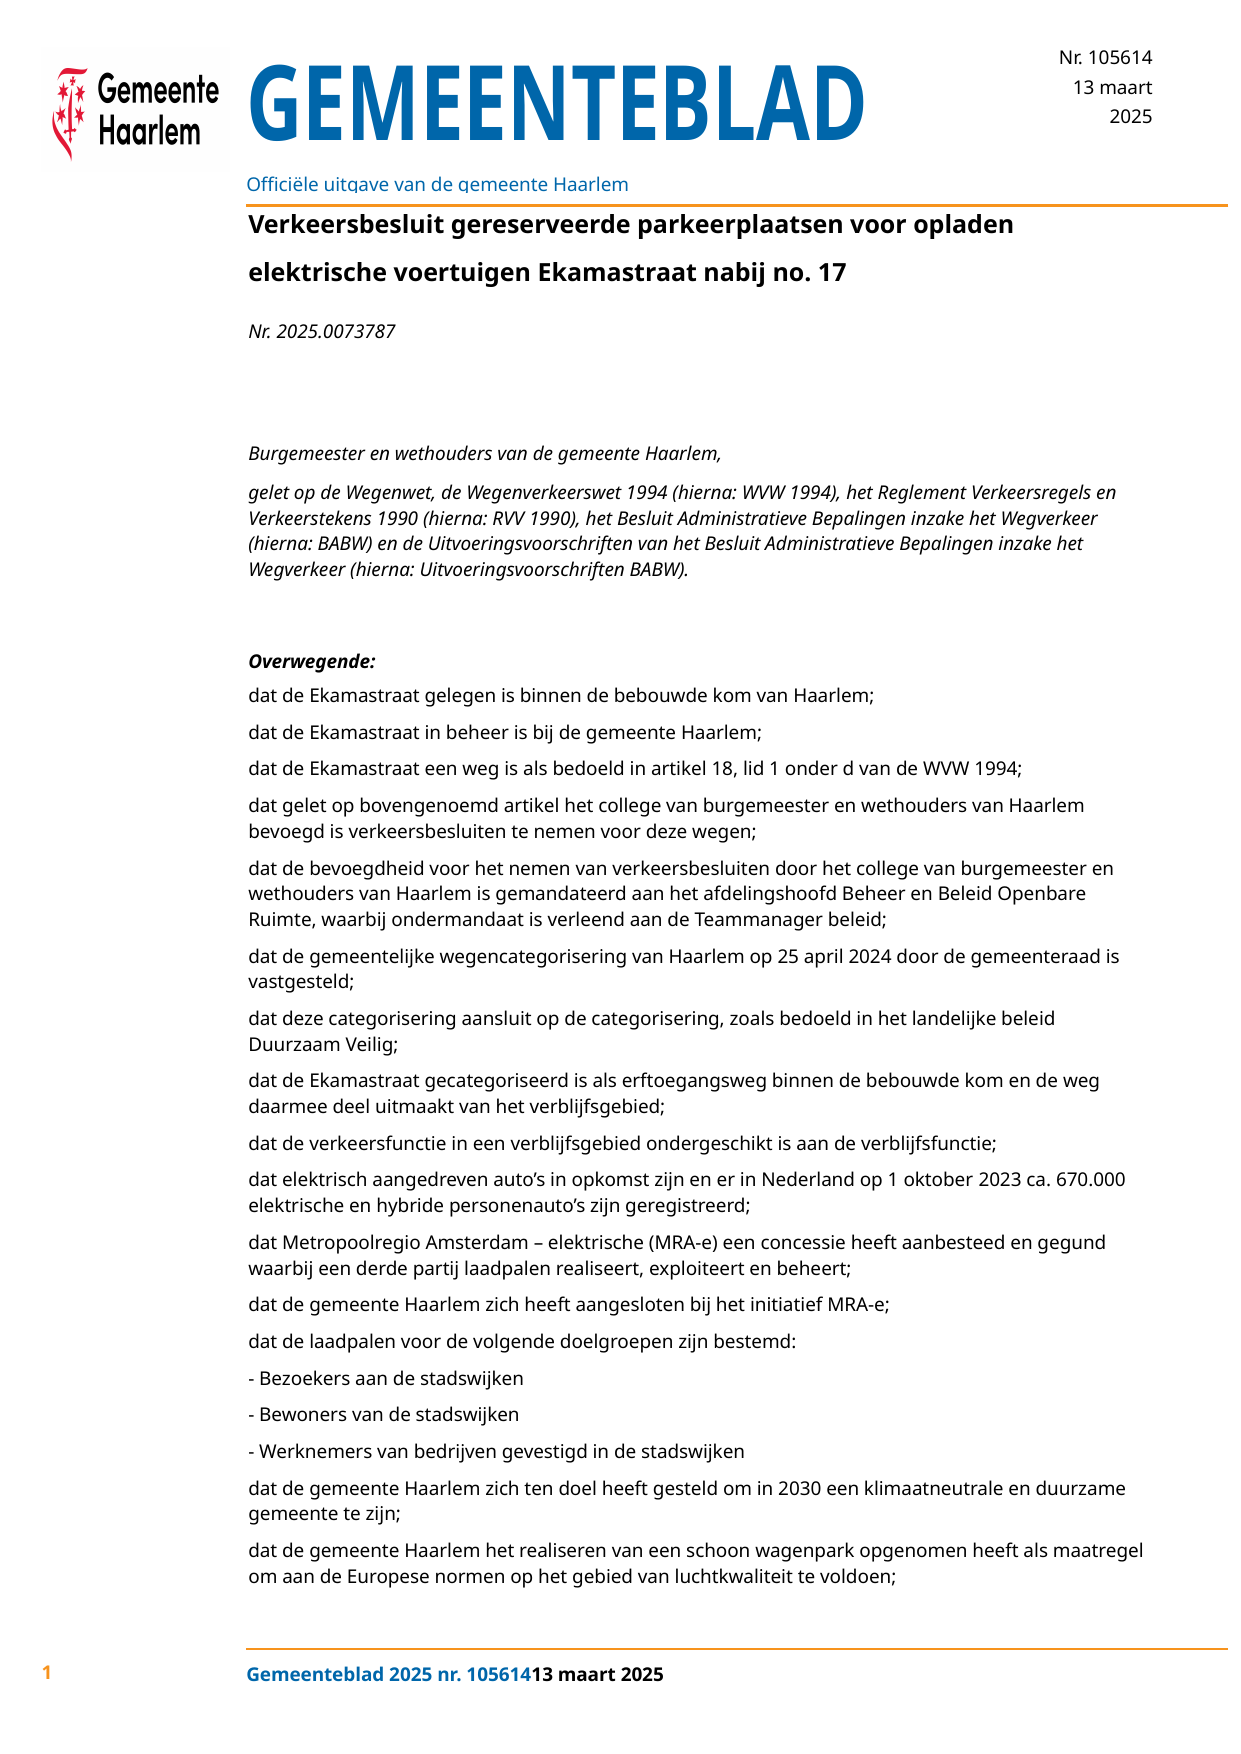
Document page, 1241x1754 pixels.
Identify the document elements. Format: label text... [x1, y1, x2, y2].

text dat de laadpalen voor de volgende doelgroepen zijn bestemd: [248, 1328, 1152, 1354]
text dat de bevoegdheid voor het nemen van verkeersbesluiten door het college van burgemeester en wethouders van Haarlem is gemandateerd aan het afdelingshoofd Beheer en Beleid Openbare Ruimte, waarbij ondermandaat is verleend aan de Teammanager beleid; [248, 855, 1152, 932]
text dat de gemeente Haarlem zich heeft aangesloten bij het initiatief MRA-e; [248, 1291, 1152, 1317]
picture [41, 47, 231, 172]
text Verkeersbesluit gereserveerde parkeerplaatsen voor opladen elektrische voertuigen Ekamastraat nabij no. 17 [248, 207, 1152, 288]
text dat de Ekamastraat in beheer is bij de gemeente Haarlem; [248, 719, 1152, 745]
text dat Metropoolregio Amsterdam – elektrische (MRA-e) een concessie heeft aanbesteed en gegund waarbij een derde partij laadpalen realiseert, exploiteert en beheert; [248, 1229, 1152, 1281]
text dat de gemeente Haarlem zich ten doel heeft gesteld om in 2030 een klimaatneutrale en duurzame gemeente te zijn; [248, 1475, 1152, 1526]
text dat de Ekamastraat gelegen is binnen de bebouwde kom van Haarlem; [248, 682, 1152, 708]
text - Bezoekers aan de stadswijken [248, 1365, 1152, 1391]
text Nr. 2025.0073787 [248, 318, 1152, 344]
text dat de verkeersfunctie in een verblijfsgebied ondergeschikt is aan de verblijfsfunctie; [248, 1130, 1152, 1156]
text Overwegende: [248, 648, 1152, 674]
text dat de gemeente Haarlem het realiseren van een schoon wagenpark opgenomen heeft als maatregel om aan de Europese normen op het gebied van luchtkwaliteit te voldoen; [248, 1537, 1152, 1589]
text - Bewoners van de stadswijken [248, 1401, 1152, 1427]
text gelet op de Wegenwet, de Wegenverkeerswet 1994 (hierna: WVW 1994), het Reglement Verkeersregels en Verkeerstekens 1990 (hierna: RVV 1990), het Besluit Administratieve Bepalingen inzake het Wegverkeer (hierna: BABW) en de Uitvoeringsvoorschriften van het Besluit Administratieve Bepalingen inzake het Wegverkeer (hierna: Uitvoeringsvoorschriften BABW). [248, 479, 1152, 582]
text dat de Ekamastraat gecategoriseerd is als erftoegangsweg binnen de bebouwde kom en de weg daarmee deel uitmaakt van het verblijfsgebied; [248, 1068, 1152, 1119]
text dat elektrisch aangedreven auto’s in opkomst zijn en er in Nederland op 1 oktober 2023 ca. 670.000 elektrische en hybride personenauto’s zijn geregistreerd; [248, 1167, 1152, 1218]
text dat deze categorisering aansluit op de categorisering, zoals bedoeld in het landelijke beleid Duurzaam Veilig; [248, 1005, 1152, 1057]
text Burgemeester en wethouders van de gemeente Haarlem, [248, 440, 1152, 465]
text dat de gemeentelijke wegencategorisering van Haarlem op 25 april 2024 door de gemeenteraad is vastgesteld; [248, 943, 1152, 994]
text dat gelet op bovengenoemd artikel het college van burgemeester en wethouders van Haarlem bevoegd is verkeersbesluiten te nemen voor deze wegen; [248, 792, 1152, 844]
text dat de Ekamastraat een weg is als bedoeld in artikel 18, lid 1 onder d van de WVW 1994; [248, 756, 1152, 781]
text - Werknemers van bedrijven gevestigd in de stadswijken [248, 1438, 1152, 1464]
